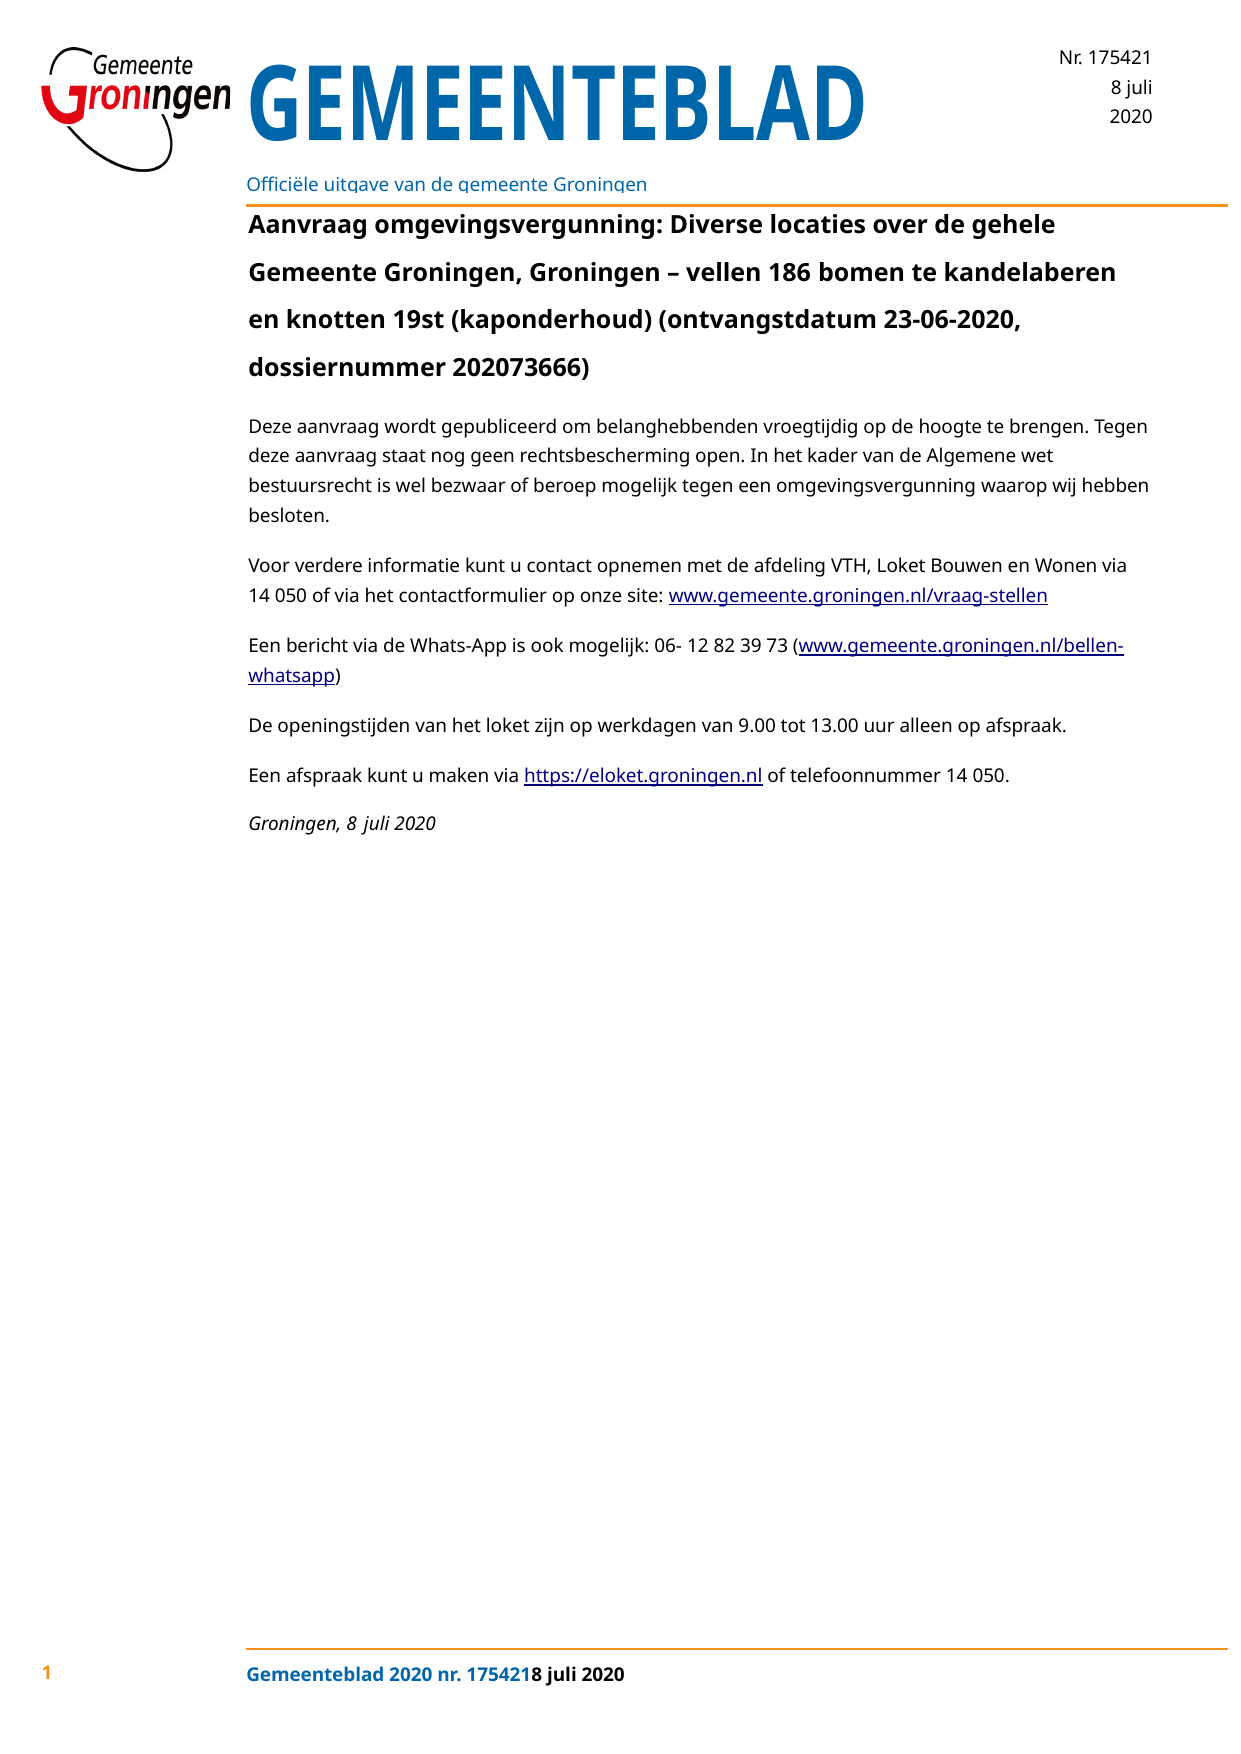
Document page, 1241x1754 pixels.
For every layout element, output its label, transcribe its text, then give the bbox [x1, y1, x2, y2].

picture [41, 47, 231, 172]
text Deze aanvraag wordt gepubliceerd om belanghebbenden vroegtijdig op de hoogte te brengen. Tegen deze aanvraag staat nog geen rechtsbescherming open. In het kader van de Algemene wet bestuursrecht is wel bezwaar of beroep mogelijk tegen een omgevingsvergunning waarop wij hebben besloten. [248, 413, 1152, 528]
text Aanvraag omgevingsvergunning: Diverse locaties over de gehele Gemeente Groningen, Groningen – vellen 186 bomen te kandelaberen en knotten 19st (kaponderhoud) (ontvangstdatum 23-06-2020, dossiernummer 202073666) [248, 207, 1152, 384]
text Een afspraak kunt u maken via https://eloket.groningen.nl of telefoonnummer 14 050. [248, 763, 1152, 788]
text Een bericht via de Whats-App is ook mogelijk: 06- 12 82 39 73 (www.gemeente.groningen.nl/bellen-whatsapp) [248, 632, 1152, 688]
text Voor verdere informatie kunt u contact opnemen met de afdeling VTH, Loket Bouwen en Wonen via 14 050 of via het contactformulier op onze site: www.gemeente.groningen.nl/vraag-stellen [248, 552, 1152, 608]
text De openingstijden van het loket zijn op werkdagen van 9.00 tot 13.00 uur alleen op afspraak. [248, 712, 1152, 738]
text Groningen, 8 juli 2020 [248, 811, 1152, 836]
